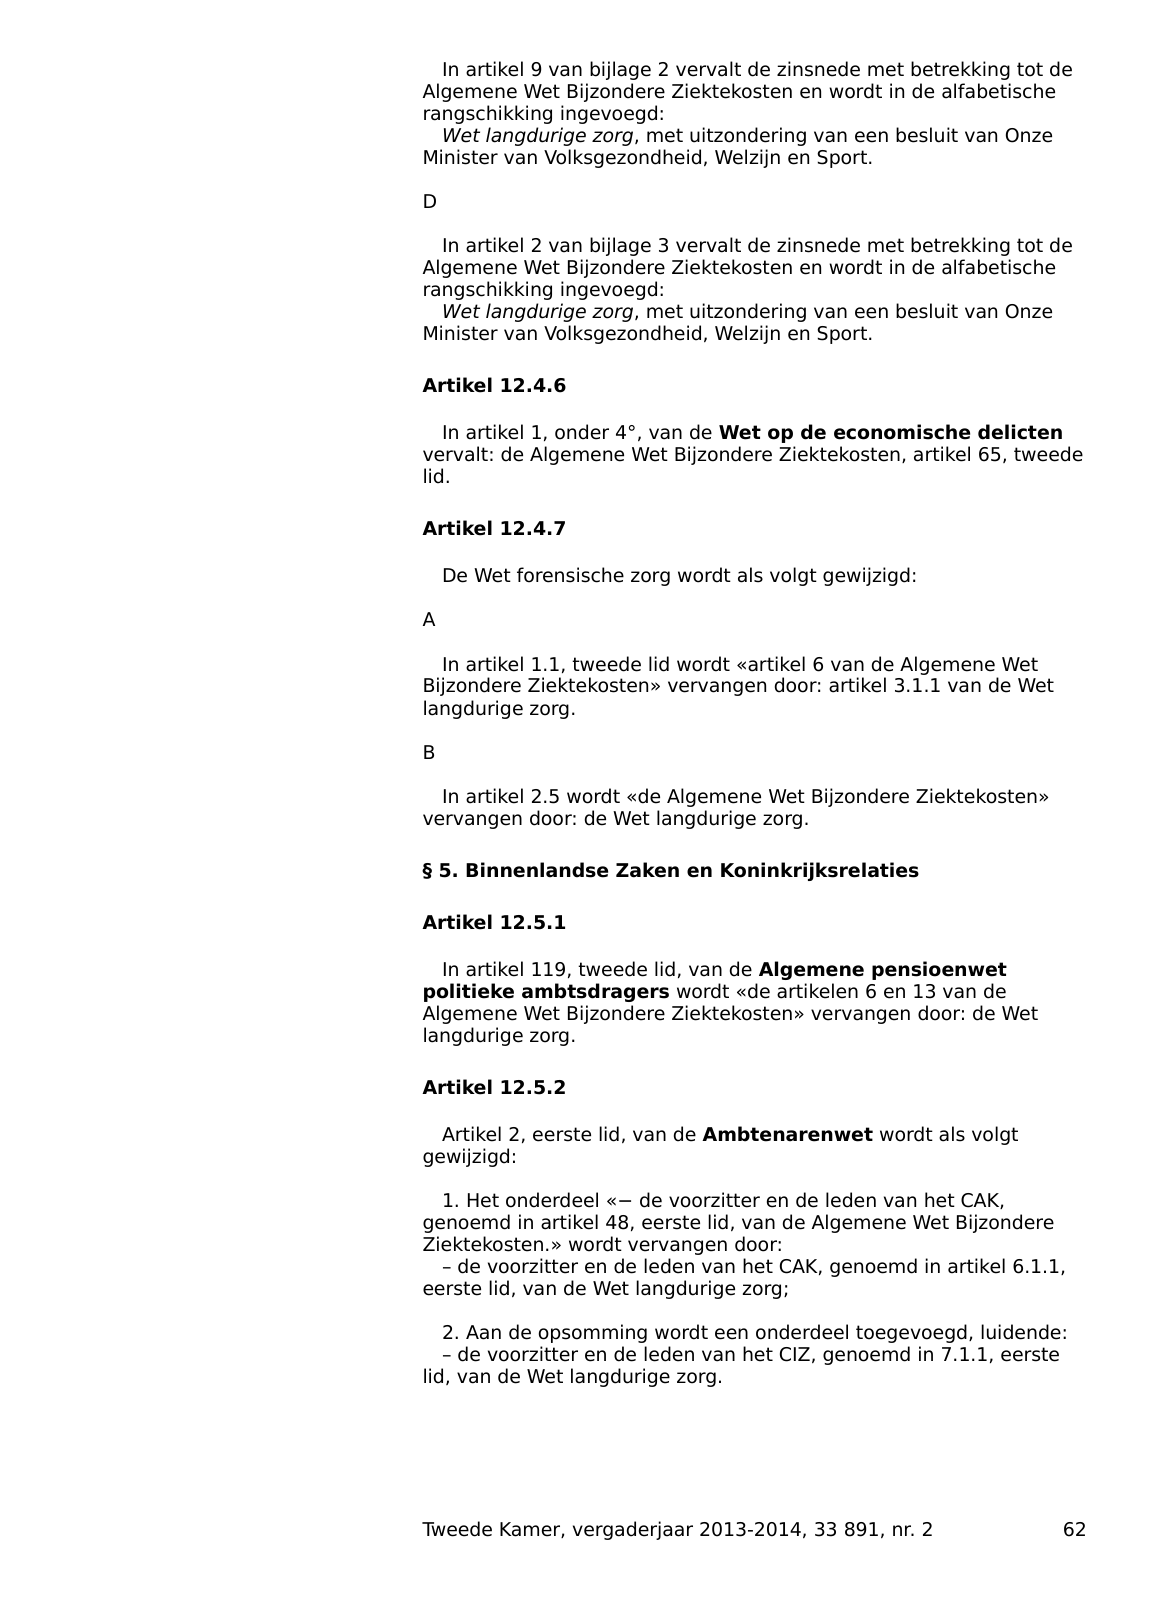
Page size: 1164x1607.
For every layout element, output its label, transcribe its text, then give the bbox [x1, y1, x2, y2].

text Wet langdurige zorg, met uitzondering van een besluit van Onze Minister van Volksgezondheid, Welzijn en Sport. [422, 301, 1087, 345]
text – de voorzitter en de leden van het CIZ, genoemd in 7.1.1, eerste lid, van de Wet langdurige zorg. [422, 1344, 1087, 1388]
subtitle Artikel 12.4.7 [422, 518, 1087, 540]
text In artikel 119, tweede lid, van de Algemene pensioenwet politieke ambtsdragers wordt «de artikelen 6 en 13 van de Algemene Wet Bijzondere Ziektekosten» vervangen door: de Wet langdurige zorg. [422, 959, 1087, 1047]
text 2. Aan de opsomming wordt een onderdeel toegevoegd, luidende: [422, 1322, 1087, 1344]
text Wet langdurige zorg, met uitzondering van een besluit van Onze Minister van Volksgezondheid, Welzijn en Sport. [422, 125, 1087, 169]
text De Wet forensische zorg wordt als volgt gewijzigd: [422, 565, 1087, 587]
subtitle Artikel 12.5.2 [422, 1077, 1087, 1098]
subtitle Artikel 12.4.6 [422, 375, 1087, 397]
text A [422, 609, 1087, 631]
text In artikel 2.5 wordt «de Algemene Wet Bijzondere Ziektekosten» vervangen door: de Wet langdurige zorg. [422, 786, 1087, 830]
text D [422, 191, 1087, 213]
text – de voorzitter en de leden van het CAK, genoemd in artikel 6.1.1, eerste lid, van de Wet langdurige zorg; [422, 1256, 1087, 1299]
subtitle § 5. Binnenlandse Zaken en Koninkrijksrelaties [422, 860, 1087, 882]
text 1. Het onderdeel «− de voorzitter en de leden van het CAK, genoemd in artikel 48, eerste lid, van de Algemene Wet Bijzondere Ziektekosten.» wordt vervangen door: [422, 1190, 1087, 1256]
text In artikel 1, onder 4°, van de Wet op de economische delicten vervalt: de Algemene Wet Bijzondere Ziektekosten, artikel 65, tweede lid. [422, 422, 1087, 488]
text In artikel 2 van bijlage 3 vervalt de zinsnede met betrekking tot de Algemene Wet Bijzondere Ziektekosten en wordt in de alfabetische rangschikking ingevoegd: [422, 235, 1087, 301]
text Artikel 2, eerste lid, van de Ambtenarenwet wordt als volgt gewijzigd: [422, 1123, 1087, 1167]
subtitle Artikel 12.5.1 [422, 912, 1087, 934]
text B [422, 742, 1087, 763]
text In artikel 1.1, tweede lid wordt «artikel 6 van de Algemene Wet Bijzondere Ziektekosten» vervangen door: artikel 3.1.1 van de Wet langdurige zorg. [422, 653, 1087, 719]
text In artikel 9 van bijlage 2 vervalt de zinsnede met betrekking tot de Algemene Wet Bijzondere Ziektekosten en wordt in de alfabetische rangschikking ingevoegd: [422, 59, 1087, 125]
